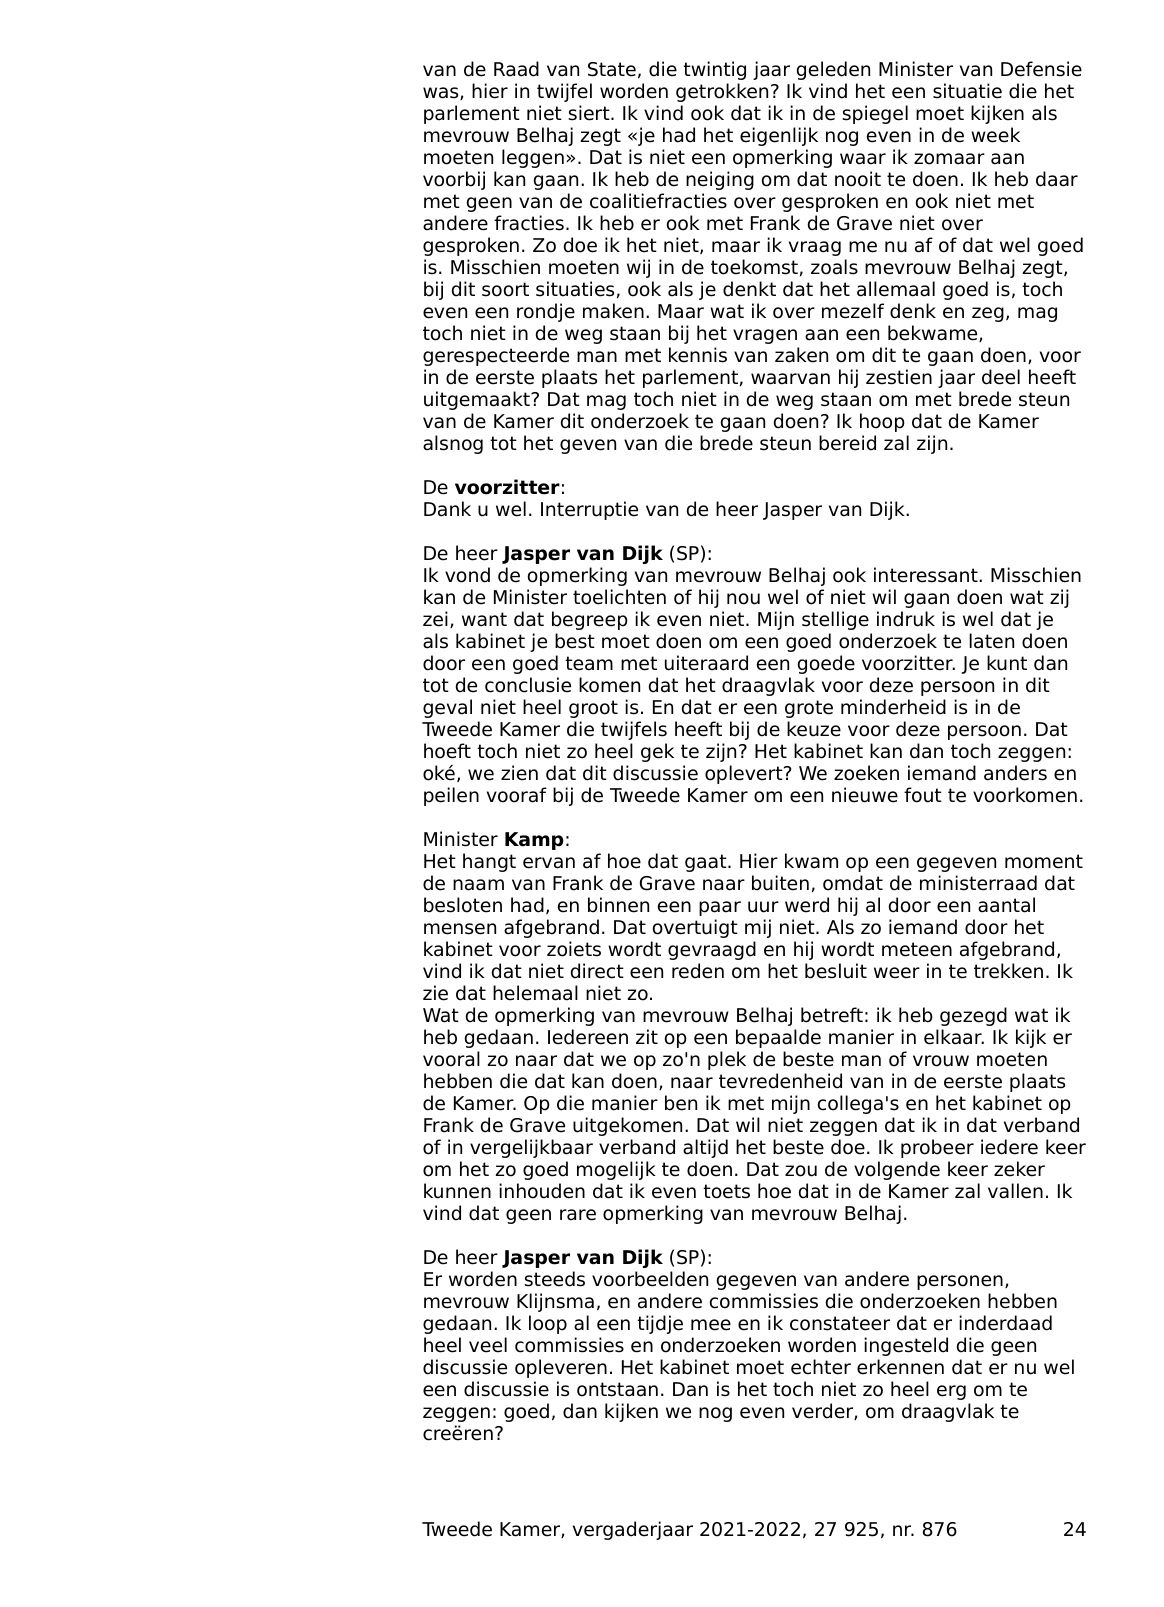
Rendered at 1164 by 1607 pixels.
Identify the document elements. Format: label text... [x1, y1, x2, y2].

text De voorzitter: [422, 477, 1087, 499]
text Minister Kamp: [422, 829, 1087, 851]
text De heer Jasper van Dijk (SP): [422, 543, 1087, 565]
text Dank u wel. Interruptie van de heer Jasper van Dijk. [422, 499, 1087, 521]
text van de Raad van State, die twintig jaar geleden Minister van Defensie was, hier in twijfel worden getrokken? Ik vind het een situatie die het parlement niet siert. Ik vind ook dat ik in de spiegel moet kijken als mevrouw Belhaj zegt «je had het eigenlijk nog even in de week moeten leggen». Dat is niet een opmerking waar ik zomaar aan voorbij kan gaan. Ik heb de neiging om dat nooit te doen. Ik heb daar met geen van de coalitiefracties over gesproken en ook niet met andere fracties. Ik heb er ook met Frank de Grave niet over gesproken. Zo doe ik het niet, maar ik vraag me nu af of dat wel goed is. Misschien moeten wij in de toekomst, zoals mevrouw Belhaj zegt, bij dit soort situaties, ook als je denkt dat het allemaal goed is, toch even een rondje maken. Maar wat ik over mezelf denk en zeg, mag toch niet in de weg staan bij het vragen aan een bekwame, gerespecteerde man met kennis van zaken om dit te gaan doen, voor in de eerste plaats het parlement, waarvan hij zestien jaar deel heeft uitgemaakt? Dat mag toch niet in de weg staan om met brede steun van de Kamer dit onderzoek te gaan doen? Ik hoop dat de Kamer alsnog tot het geven van die brede steun bereid zal zijn. [422, 59, 1087, 455]
text Het hangt ervan af hoe dat gaat. Hier kwam op een gegeven moment de naam van Frank de Grave naar buiten, omdat de ministerraad dat besloten had, en binnen een paar uur werd hij al door een aantal mensen afgebrand. Dat overtuigt mij niet. Als zo iemand door het kabinet voor zoiets wordt gevraagd en hij wordt meteen afgebrand, vind ik dat niet direct een reden om het besluit weer in te trekken. Ik zie dat helemaal niet zo. [422, 851, 1087, 1005]
text Wat de opmerking van mevrouw Belhaj betreft: ik heb gezegd wat ik heb gedaan. Iedereen zit op een bepaalde manier in elkaar. Ik kijk er vooral zo naar dat we op zo'n plek de beste man of vrouw moeten hebben die dat kan doen, naar tevredenheid van in de eerste plaats de Kamer. Op die manier ben ik met mijn collega's en het kabinet op Frank de Grave uitgekomen. Dat wil niet zeggen dat ik in dat verband of in vergelijkbaar verband altijd het beste doe. Ik probeer iedere keer om het zo goed mogelijk te doen. Dat zou de volgende keer zeker kunnen inhouden dat ik even toets hoe dat in de Kamer zal vallen. Ik vind dat geen rare opmerking van mevrouw Belhaj. [422, 1005, 1087, 1224]
text De heer Jasper van Dijk (SP): [422, 1247, 1087, 1269]
text Er worden steeds voorbeelden gegeven van andere personen, mevrouw Klijnsma, en andere commissies die onderzoeken hebben gedaan. Ik loop al een tijdje mee en ik constateer dat er inderdaad heel veel commissies en onderzoeken worden ingesteld die geen discussie opleveren. Het kabinet moet echter erkennen dat er nu wel een discussie is ontstaan. Dan is het toch niet zo heel erg om te zeggen: goed, dan kijken we nog even verder, om draagvlak te creëren? [422, 1269, 1087, 1444]
text Ik vond de opmerking van mevrouw Belhaj ook interessant. Misschien kan de Minister toelichten of hij nou wel of niet wil gaan doen wat zij zei, want dat begreep ik even niet. Mijn stellige indruk is wel dat je als kabinet je best moet doen om een goed onderzoek te laten doen door een goed team met uiteraard een goede voorzitter. Je kunt dan tot de conclusie komen dat het draagvlak voor deze persoon in dit geval niet heel groot is. En dat er een grote minderheid is in de Tweede Kamer die twijfels heeft bij de keuze voor deze persoon. Dat hoeft toch niet zo heel gek te zijn? Het kabinet kan dan toch zeggen: oké, we zien dat dit discussie oplevert? We zoeken iemand anders en peilen vooraf bij de Tweede Kamer om een nieuwe fout te voorkomen. [422, 565, 1087, 807]
